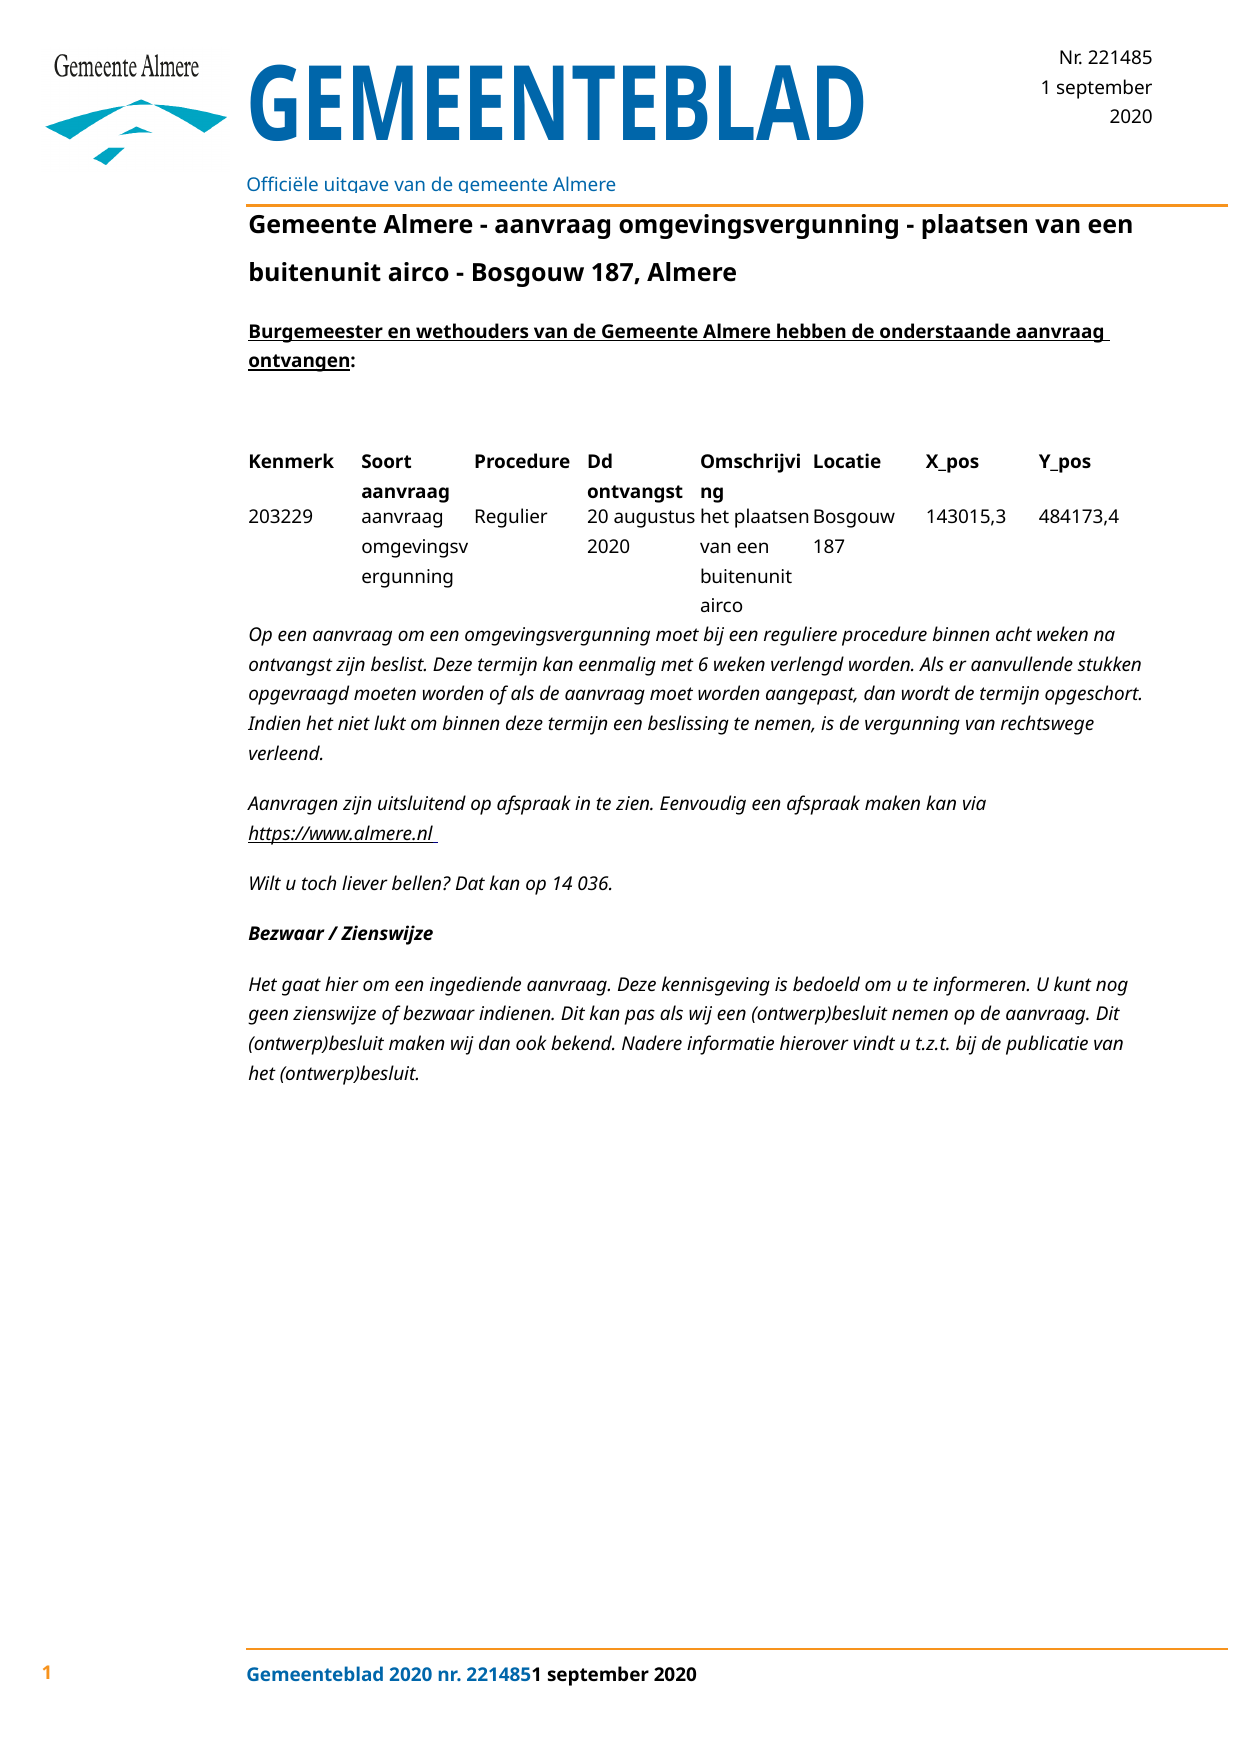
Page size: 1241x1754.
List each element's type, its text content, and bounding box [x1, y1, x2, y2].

table_cell 484173,4 [1039, 504, 1152, 618]
table_cell 20 augustus 2020 [587, 504, 700, 618]
table_cell Bosgouw 187 [813, 504, 926, 618]
table_cell 203229 [248, 504, 361, 618]
table_header Procedure [474, 449, 587, 504]
text Bezwaar / Zienswijze [248, 921, 1152, 946]
table_header Dd ontvangst [587, 449, 700, 504]
text Het gaat hier om een ingediende aanvraag. Deze kennisgeving is bedoeld om u te informeren. U kunt nog geen zienswijze of bezwaar indienen. Dit kan pas als wij een (ontwerp)besluit nemen op de aanvraag. Dit (ontwerp)besluit maken wij dan ook bekend. Nadere informatie hierover vindt u t.z.t. bij de publicatie van het (ontwerp)besluit. [248, 971, 1152, 1086]
text Burgemeester en wethouders van de Gemeente Almere hebben de onderstaande aanvraag ontvangen: [248, 318, 1152, 373]
table_header Y_pos [1039, 449, 1152, 504]
table_cell 143015,3 [926, 504, 1038, 618]
text Gemeente Almere - aanvraag omgevingsvergunning - plaatsen van een buitenunit airco - Bosgouw 187, Almere [248, 207, 1152, 288]
table_cell Regulier [474, 504, 587, 618]
text Aanvragen zijn uitsluitend op afspraak in te zien. Eenvoudig een afspraak maken kan via https://www.almere.nl [248, 790, 1152, 846]
table_cell aanvraag omgevingsvergunning [361, 504, 474, 618]
table_header Locatie [813, 449, 926, 504]
text Op een aanvraag om een omgevingsvergunning moet bij een reguliere procedure binnen acht weken na ontvangst zijn beslist. Deze termijn kan eenmalig met 6 weken verlengd worden. Als er aanvullende stukken opgevraagd moeten worden of als de aanvraag moet worden aangepast, dan wordt de termijn opgeschort. Indien het niet lukt om binnen deze termijn een beslissing te nemen, is de vergunning van rechtswege verleend. [248, 621, 1152, 766]
table_header Kenmerk [248, 449, 361, 504]
picture [41, 47, 231, 172]
table_header Omschrijving [700, 449, 813, 504]
text Wilt u toch liever bellen? Dat kan op 14 036. [248, 870, 1152, 896]
table_header X_pos [926, 449, 1038, 504]
table_header Soort aanvraag [361, 449, 474, 504]
table_cell het plaatsen van een buitenunit airco [700, 504, 813, 618]
